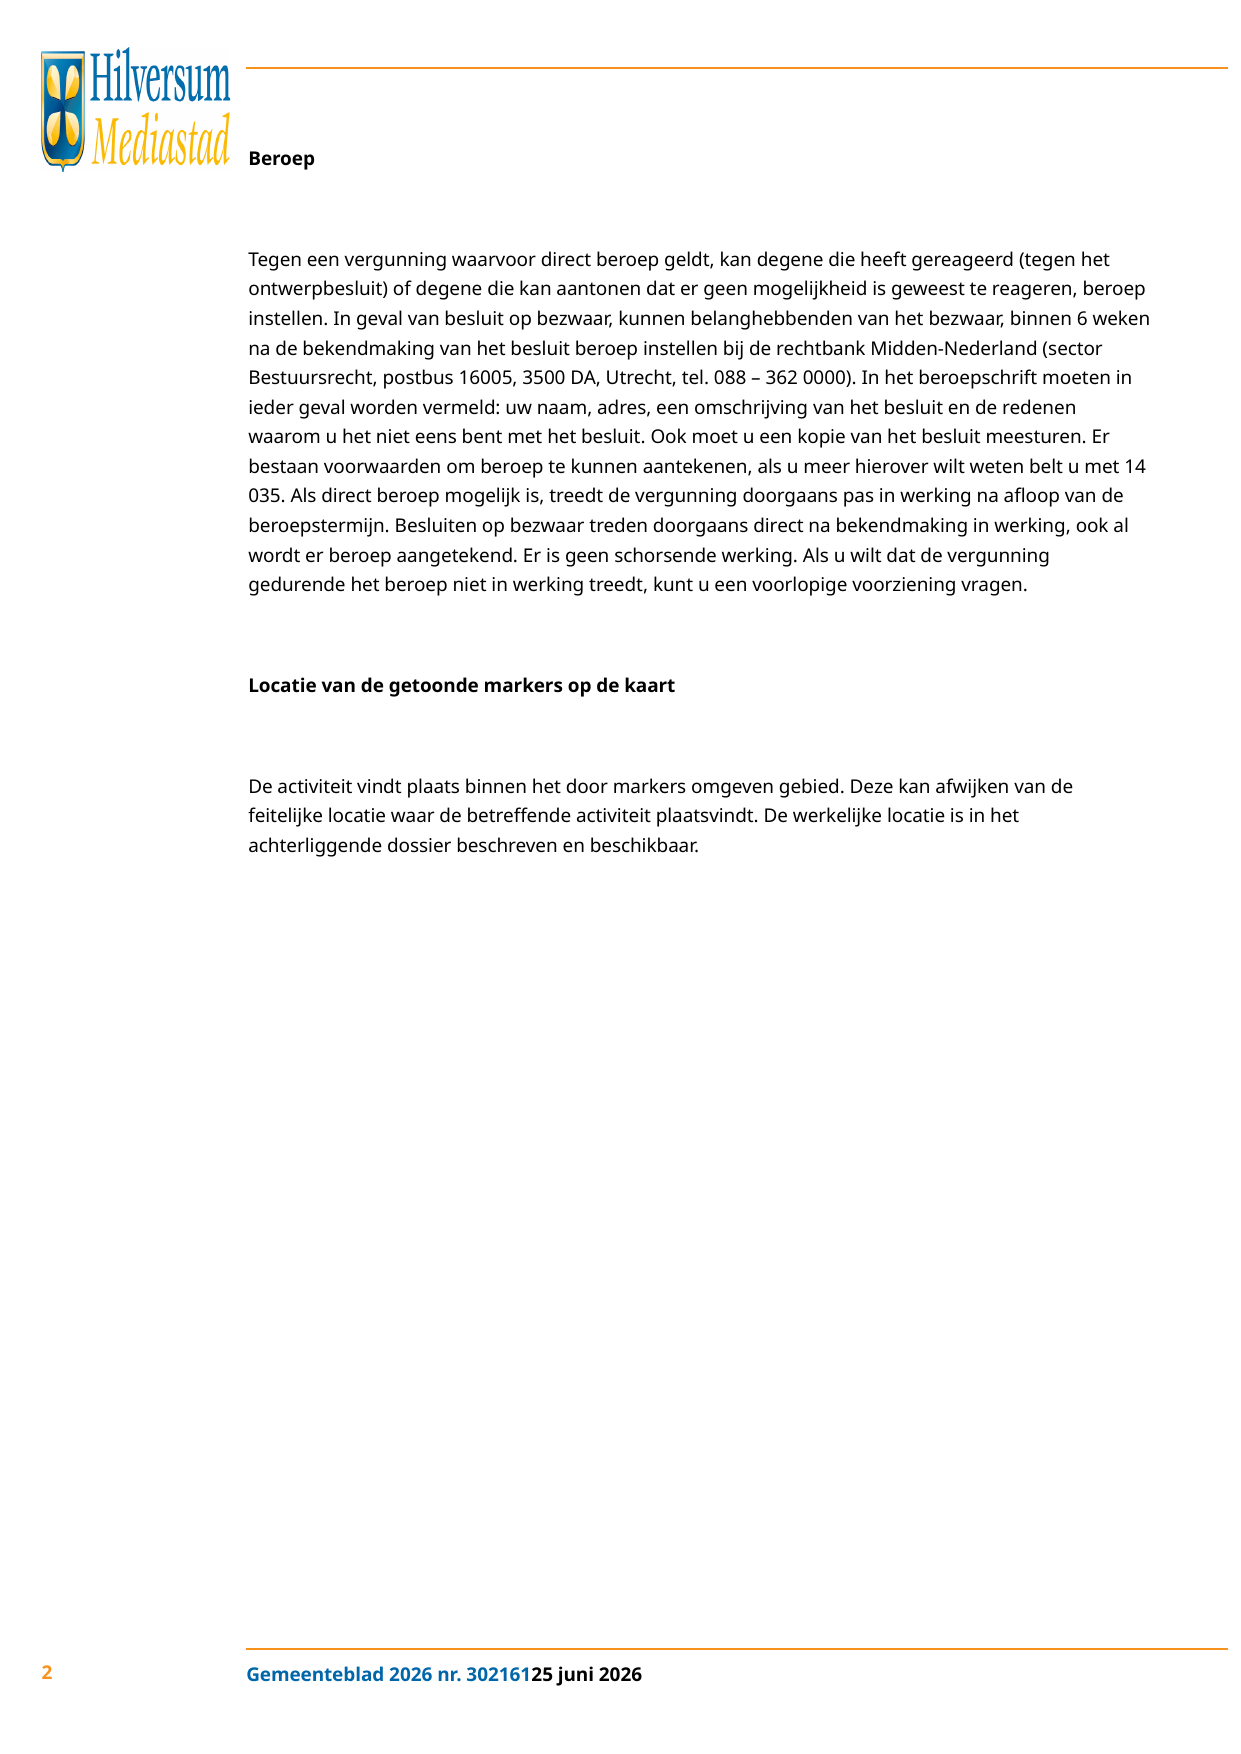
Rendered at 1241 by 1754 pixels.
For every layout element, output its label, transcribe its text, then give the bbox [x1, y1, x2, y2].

text De activiteit vindt plaats binnen het door markers omgeven gebied. Deze kan afwijken van de feitelijke locatie waar de betreffende activiteit plaatsvindt. De werkelijke locatie is in het achterliggende dossier beschreven en beschikbaar. [248, 773, 1152, 858]
text Beroep [248, 145, 1152, 171]
picture [41, 47, 231, 172]
text Tegen een vergunning waarvoor direct beroep geldt, kan degene die heeft gereageerd (tegen het ontwerpbesluit) of degene die kan aantonen dat er geen mogelijkheid is geweest te reageren, beroep instellen. In geval van besluit op bezwaar, kunnen belanghebbenden van het bezwaar, binnen 6 weken na de bekendmaking van het besluit beroep instellen bij de rechtbank Midden-Nederland (sector Bestuursrecht, postbus 16005, 3500 DA, Utrecht, tel. 088 – 362 0000). In het beroepschrift moeten in ieder geval worden vermeld: uw naam, adres, een omschrijving van het besluit en de redenen waarom u het niet eens bent met het besluit. Ook moet u een kopie van het besluit meesturen. Er bestaan voorwaarden om beroep te kunnen aantekenen, als u meer hierover wilt weten belt u met 14 035. Als direct beroep mogelijk is, treedt de vergunning doorgaans pas in werking na afloop van de beroepstermijn. Besluiten op bezwaar treden doorgaans direct na bekendmaking in werking, ook al wordt er beroep aangetekend. Er is geen schorsende werking. Als u wilt dat de vergunning gedurende het beroep niet in werking treedt, kunt u een voorlopige voorziening vragen. [248, 246, 1152, 597]
text Locatie van de getoonde markers op de kaart [248, 672, 1152, 698]
